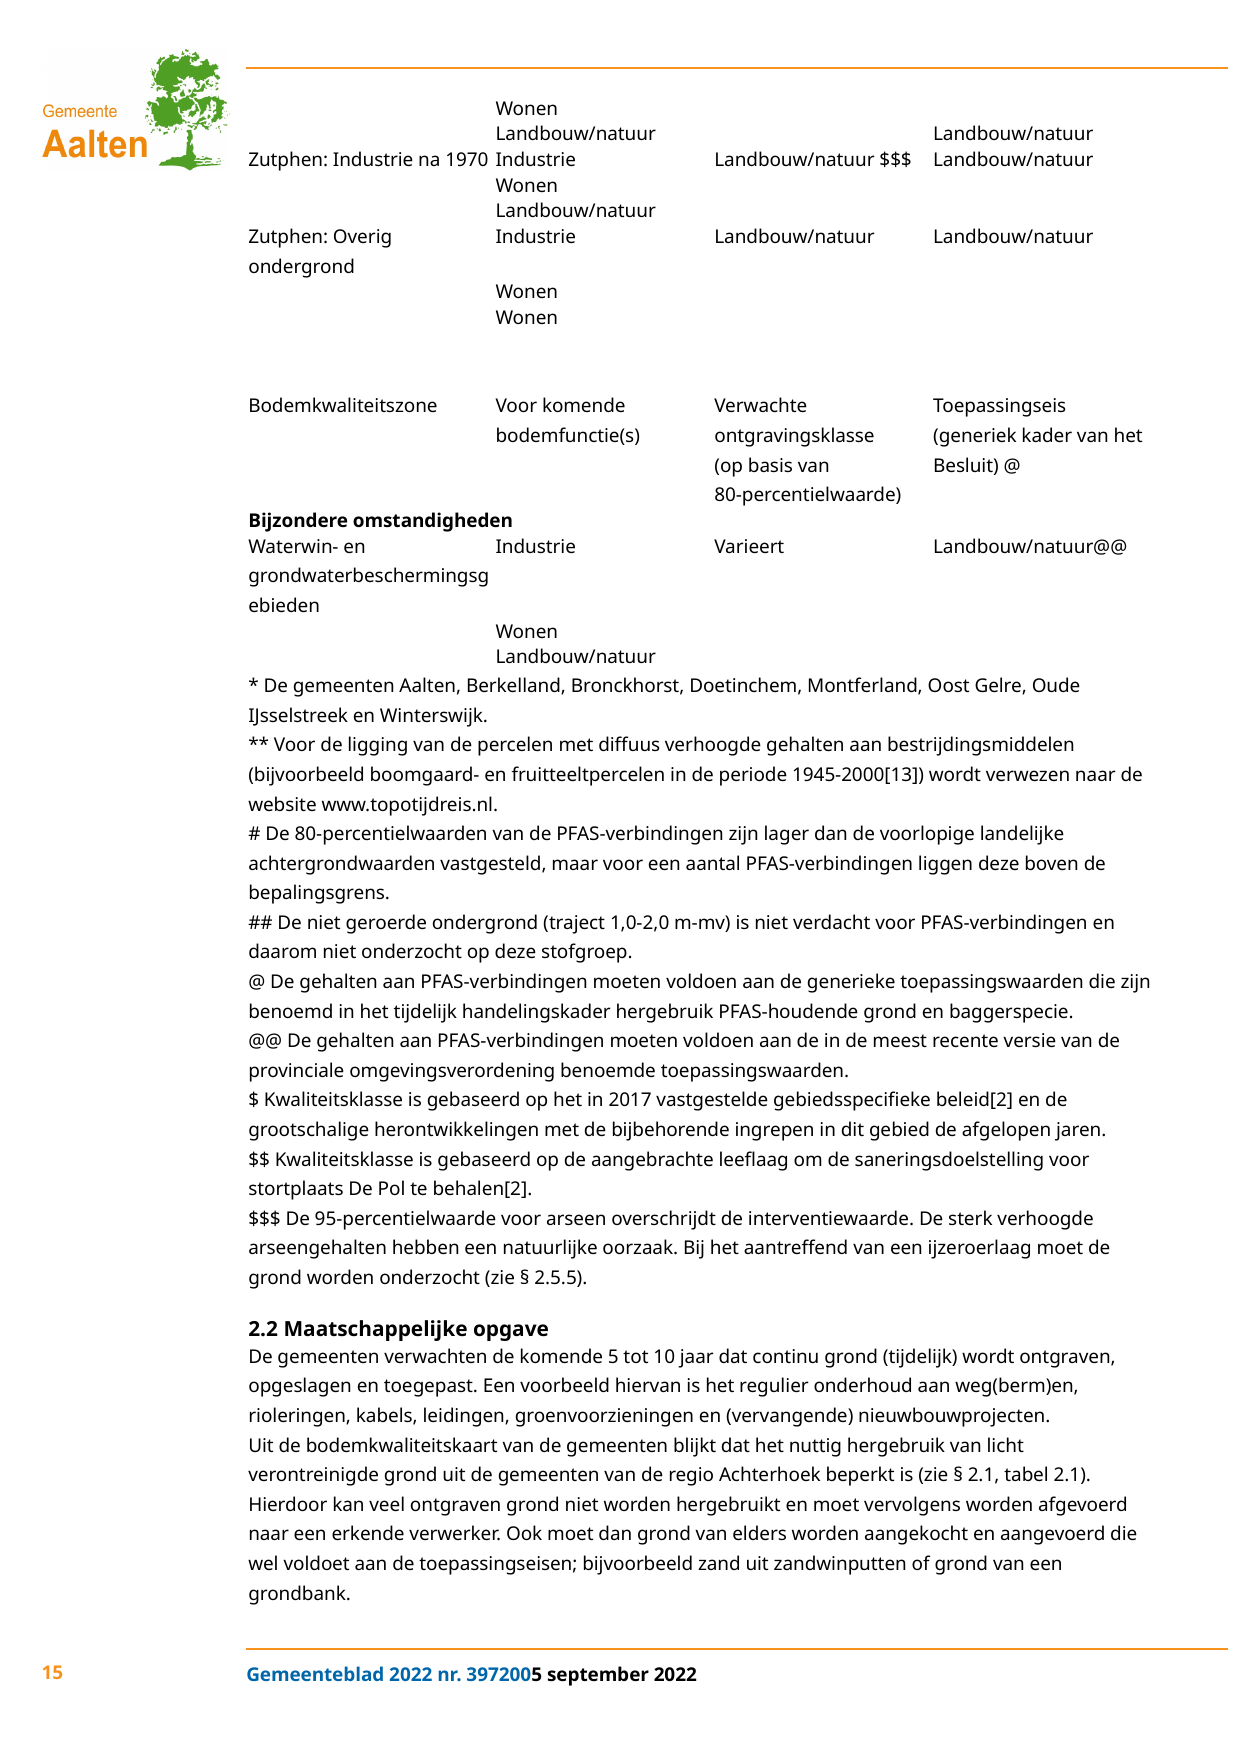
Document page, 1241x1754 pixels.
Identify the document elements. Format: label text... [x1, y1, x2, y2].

table_cell [248, 172, 495, 198]
table_cell Wonen [495, 279, 714, 304]
table_cell [933, 198, 1152, 223]
table_cell Wonen [495, 95, 714, 121]
text * De gemeenten Aalten, Berkelland, Bronckhorst, Doetinchem, Montferland, Oost Gelre, Oude IJsselstreek en Winterswijk. [248, 672, 1152, 728]
table_cell Industrie [495, 224, 714, 279]
table_cell Landbouw/natuur [933, 121, 1152, 146]
table_cell Wonen [495, 618, 714, 643]
table_cell [714, 644, 933, 669]
table_cell Industrie [495, 533, 714, 618]
table_cell Zutphen: Industrie na 1970 [248, 146, 495, 172]
table_cell [248, 644, 495, 669]
table_cell [933, 618, 1152, 643]
table_cell Landbouw/natuur [933, 146, 1152, 172]
table_cell [933, 644, 1152, 669]
table_cell Wonen [495, 305, 714, 330]
table_cell [714, 198, 933, 223]
table_cell [248, 305, 495, 330]
table_cell [714, 95, 933, 121]
table_cell Bijzondere omstandigheden [248, 507, 1152, 533]
table_cell [248, 95, 495, 121]
table_cell Zutphen: Overig ondergrond [248, 224, 495, 279]
table_cell [248, 121, 495, 146]
table_cell Industrie [495, 146, 714, 172]
text @@ De gehalten aan PFAS-verbindingen moeten voldoen aan de in de meest recente versie van de provinciale omgevingsverordening benoemde toepassingswaarden. [248, 1027, 1152, 1083]
table_cell [714, 618, 933, 643]
table_cell Landbouw/natuur [933, 224, 1152, 279]
text # De 80-percentielwaarden van de PFAS-verbindingen zijn lager dan de voorlopige landelijke achtergrondwaarden vastgesteld, maar voor een aantal PFAS-verbindingen liggen deze boven de bepalingsgrens. [248, 820, 1152, 905]
table_cell Landbouw/natuur [495, 198, 714, 223]
table_cell Landbouw/natuur [495, 121, 714, 146]
table_cell [933, 305, 1152, 330]
table_header Verwachte ontgravingsklasse (op basis van 80-percentielwaarde) [714, 393, 933, 507]
text $$$ De 95-percentielwaarde voor arseen overschrijdt de interventiewaarde. De sterk verhoogde arseengehalten hebben een natuurlijke oorzaak. Bij het aantreffend van een ijzeroerlaag moet de grond worden onderzocht (zie § 2.5.5). [248, 1205, 1152, 1290]
text ## De niet geroerde ondergrond (traject 1,0-2,0 m-mv) is niet verdacht voor PFAS-verbindingen en daarom niet onderzocht op deze stofgroep. [248, 909, 1152, 964]
text De gemeenten verwachten de komende 5 tot 10 jaar dat continu grond (tijdelijk) wordt ontgraven, opgeslagen en toegepast. Een voorbeeld hiervan is het regulier onderhoud aan weg(berm)en, rioleringen, kabels, leidingen, groenvoorzieningen en (vervangende) nieuwbouwprojecten. [248, 1343, 1152, 1428]
table_header Bodemkwaliteitszone [248, 393, 495, 507]
text Uit de bodemkwaliteitskaart van de gemeenten blijkt dat het nuttig hergebruik van licht verontreinigde grond uit de gemeenten van de regio Achterhoek beperkt is (zie § 2.1, tabel 2.1). Hierdoor kan veel ontgraven grond niet worden hergebruikt en moet vervolgens worden afgevoerd naar een erkende verwerker. Ook moet dan grond van elders worden aangekocht en aangevoerd die wel voldoet aan de toepassingseisen; bijvoorbeeld zand uit zandwinputten of grond van een grondbank. [248, 1432, 1152, 1605]
table_cell [933, 95, 1152, 121]
table_cell [933, 279, 1152, 304]
table_header Toepassingseis (generiek kader van het Besluit) @ [933, 393, 1152, 507]
text 2.2 Maatschappelijke opgave [248, 1314, 1152, 1343]
text ** Voor de ligging van de percelen met diffuus verhoogde gehalten aan bestrijdingsmiddelen (bijvoorbeeld boomgaard- en fruitteeltpercelen in de periode 1945-2000[13]) wordt verwezen naar de website www.topotijdreis.nl. [248, 732, 1152, 817]
picture [41, 47, 231, 172]
table_cell Wonen [495, 172, 714, 198]
table_cell [248, 618, 495, 643]
table_cell [248, 279, 495, 304]
table_header Voor komende bodemfunctie(s) [495, 393, 714, 507]
table_cell Landbouw/natuur [714, 224, 933, 279]
table_cell Landbouw/natuur@@ [933, 533, 1152, 618]
table_cell Landbouw/natuur $$$ [714, 146, 933, 172]
table_cell [714, 305, 933, 330]
text @ De gehalten aan PFAS-verbindingen moeten voldoen aan de generieke toepassingswaarden die zijn benoemd in het tijdelijk handelingskader hergebruik PFAS-houdende grond en baggerspecie. [248, 968, 1152, 1024]
table_cell [248, 198, 495, 223]
table_cell Landbouw/natuur [495, 644, 714, 669]
table_cell Waterwin- en grondwaterbeschermingsgebieden [248, 533, 495, 618]
table_cell [714, 172, 933, 198]
table_cell [714, 279, 933, 304]
table_cell [714, 121, 933, 146]
text $$ Kwaliteitsklasse is gebaseerd op de aangebrachte leeflaag om de saneringsdoelstelling voor stortplaats De Pol te behalen[2]. [248, 1146, 1152, 1201]
table_cell [933, 172, 1152, 198]
table_cell Varieert [714, 533, 933, 618]
text $ Kwaliteitsklasse is gebaseerd op het in 2017 vastgestelde gebiedsspecifieke beleid[2] en de grootschalige herontwikkelingen met de bijbehorende ingrepen in dit gebied de afgelopen jaren. [248, 1087, 1152, 1142]
